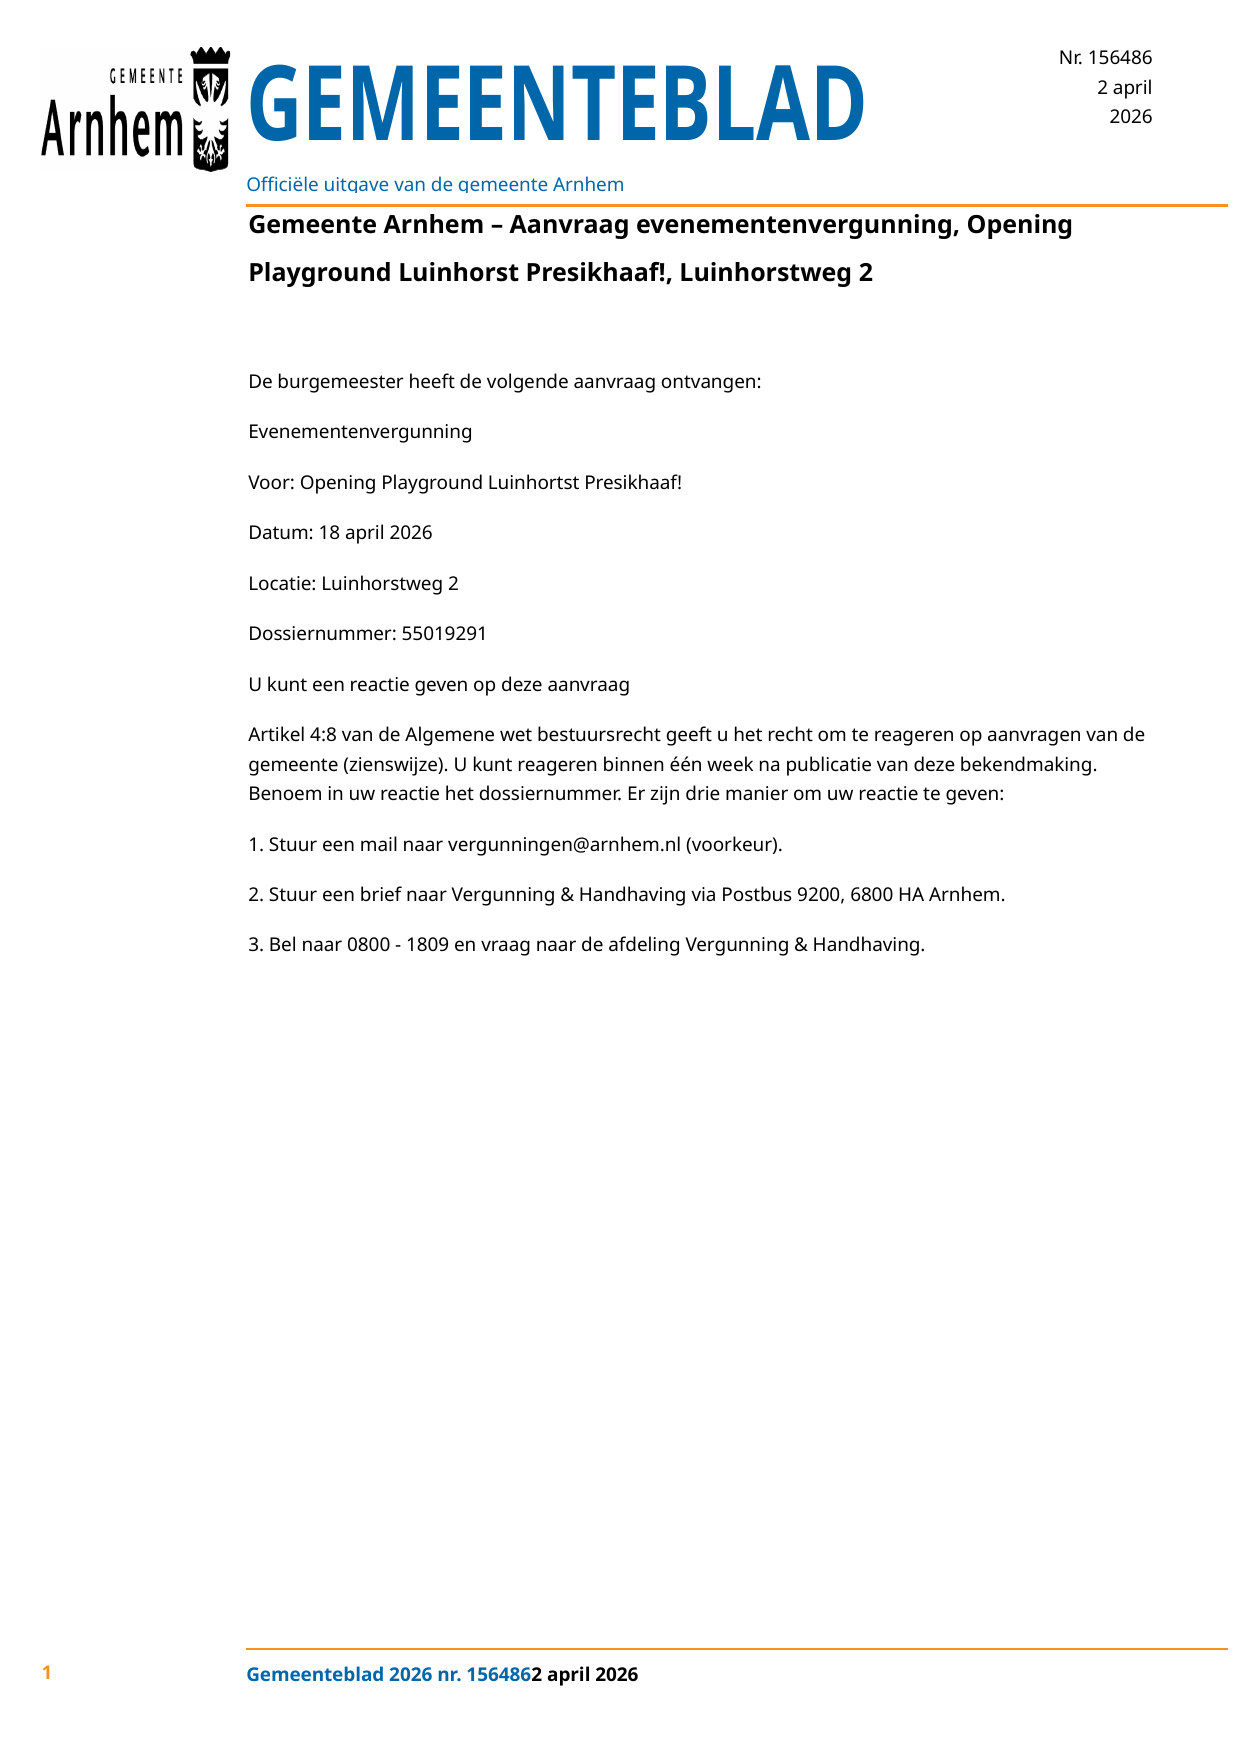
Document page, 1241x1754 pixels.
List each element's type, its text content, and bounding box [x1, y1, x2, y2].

text Dossiernummer: 55019291 [248, 620, 1152, 646]
text Locatie: Luinhorstweg 2 [248, 570, 1152, 596]
text 1. Stuur een mail naar vergunningen@arnhem.nl (voorkeur). [248, 831, 1152, 857]
text U kunt een reactie geven op deze aanvraag [248, 671, 1152, 697]
text 2. Stuur een brief naar Vergunning & Handhaving via Postbus 9200, 6800 HA Arnhem. [248, 881, 1152, 907]
text Artikel 4:8 van de Algemene wet bestuursrecht geeft u het recht om te reageren op aanvragen van de gemeente (zienswijze). U kunt reageren binnen één week na publicatie van deze bekendmaking. Benoem in uw reactie het dossiernummer. Er zijn drie manier om uw reactie te geven: [248, 721, 1152, 806]
text Voor: Opening Playground Luinhortst Presikhaaf! [248, 469, 1152, 495]
text De burgemeester heeft de volgende aanvraag ontvangen: [248, 368, 1152, 394]
text Gemeente Arnhem – Aanvraag evenementenvergunning, Opening Playground Luinhorst Presikhaaf!, Luinhorstweg 2 [248, 207, 1152, 288]
text Datum: 18 april 2026 [248, 519, 1152, 545]
picture [41, 47, 231, 172]
text 3. Bel naar 0800 - 1809 en vraag naar de afdeling Vergunning & Handhaving. [248, 932, 1152, 957]
text Evenementenvergunning [248, 419, 1152, 444]
